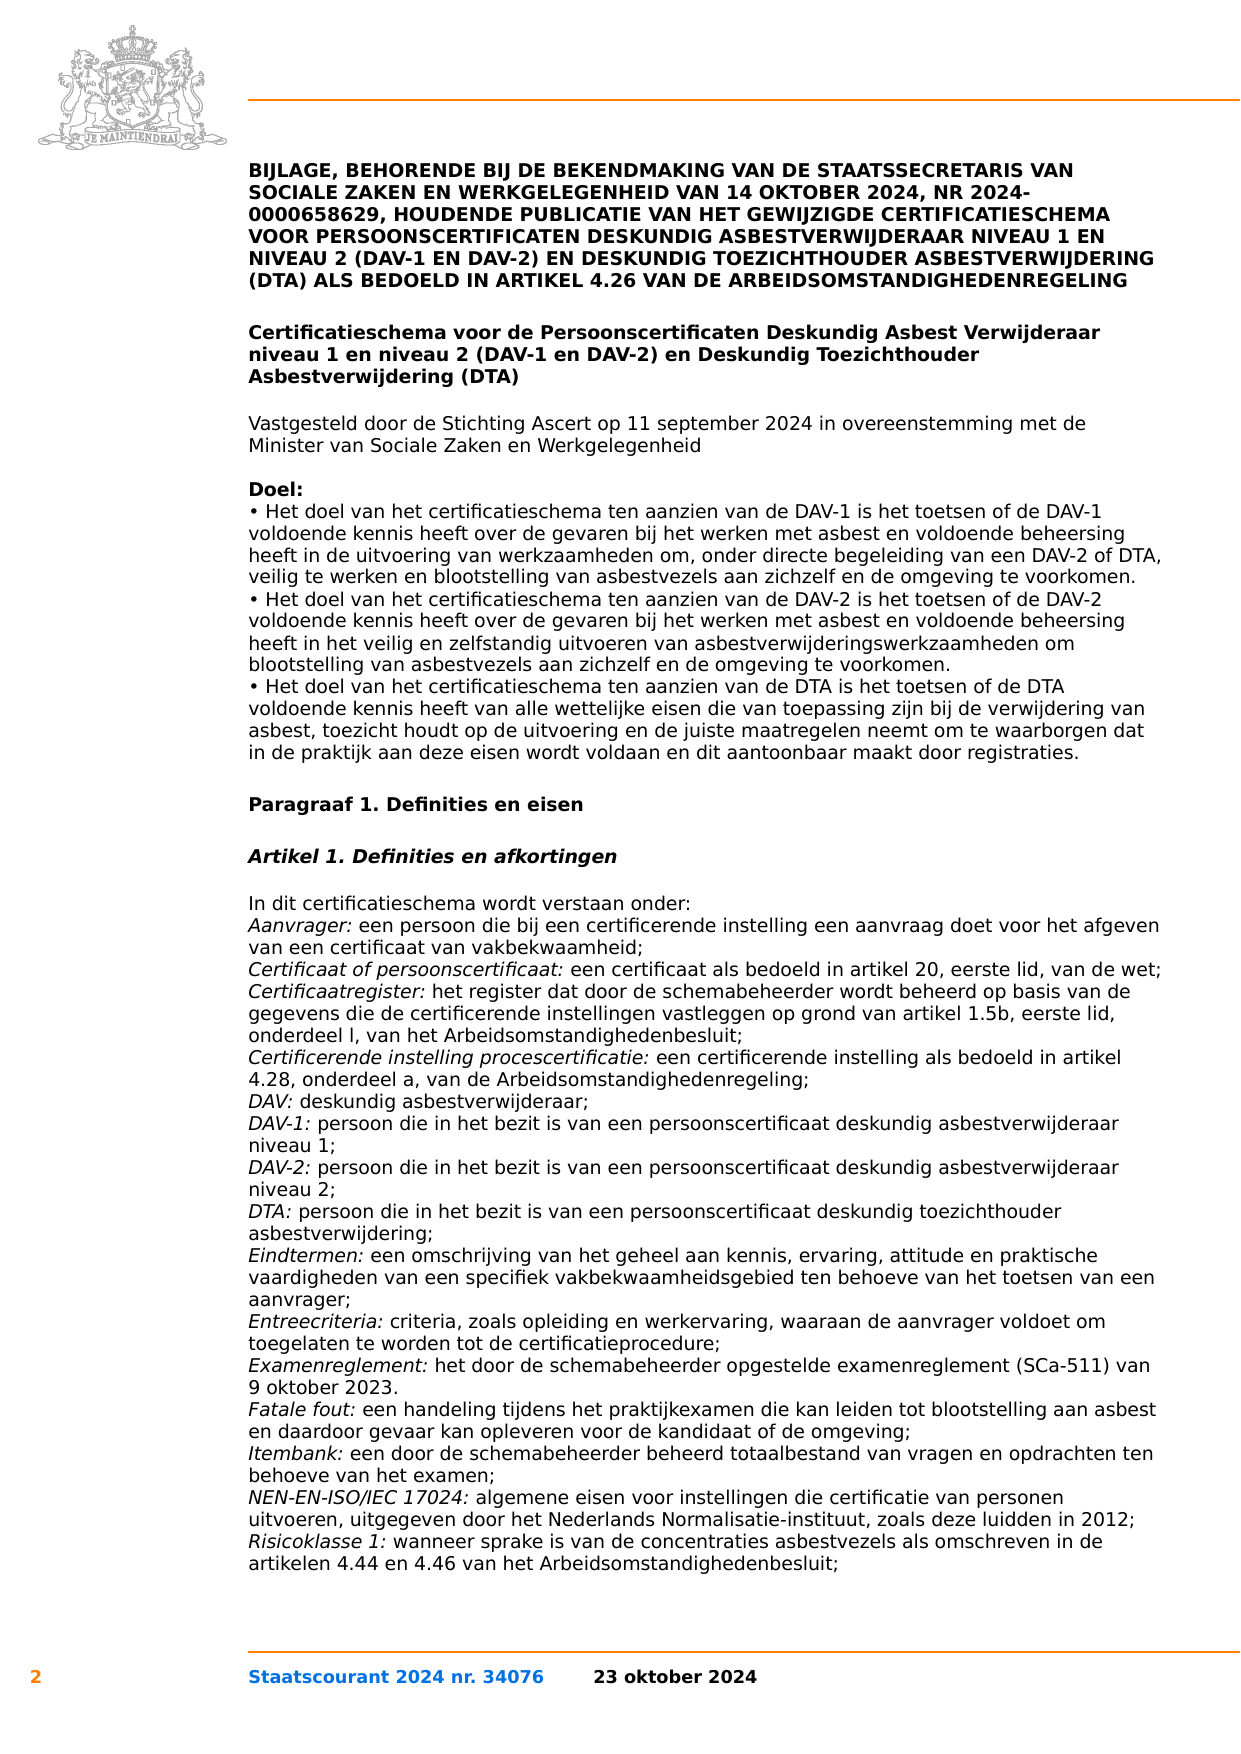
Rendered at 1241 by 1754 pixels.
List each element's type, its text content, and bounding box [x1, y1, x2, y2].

text Itembank: een door de schemabeheerder beheerd totaalbestand van vragen en opdrachten ten behoeve van het examen; [248, 1443, 1163, 1487]
text Examenreglement: het door de schemabeheerder opgestelde examenreglement (SCa-511) van 9 oktober 2023. [248, 1355, 1163, 1399]
text Aanvrager: een persoon die bij een certificerende instelling een aanvraag doet voor het afgeven van een certificaat van vakbekwaamheid; [248, 915, 1163, 959]
text • Het doel van het certificatieschema ten aanzien van de DAV-1 is het toetsen of de DAV-1 voldoende kennis heeft over de gevaren bij het werken met asbest en voldoende beheersing heeft in de uitvoering van werkzaamheden om, onder directe begeleiding van een DAV-2 of DTA, veilig te werken en blootstelling van asbestvezels aan zichzelf en de omgeving te voorkomen. [248, 501, 1163, 588]
text In dit certificatieschema wordt verstaan onder: [248, 893, 1163, 915]
subtitle Artikel 1. Definities en afkortingen [248, 846, 1163, 868]
text Doel: [248, 478, 1163, 501]
text • Het doel van het certificatieschema ten aanzien van de DAV-2 is het toetsen of de DAV-2 voldoende kennis heeft over de gevaren bij het werken met asbest en voldoende beheersing heeft in het veilig en zelfstandig uitvoeren van asbestverwijderingswerkzaamheden om blootstelling van asbestvezels aan zichzelf en de omgeving te voorkomen. [248, 588, 1163, 676]
text DAV: deskundig asbestverwijderaar; [248, 1091, 1163, 1113]
text Risicoklasse 1: wanneer sprake is van de concentraties asbestvezels als omschreven in de artikelen 4.44 en 4.46 van het Arbeidsomstandighedenbesluit; [248, 1531, 1163, 1574]
text DAV-2: persoon die in het bezit is van een persoonscertificaat deskundig asbestverwijderaar niveau 2; [248, 1157, 1163, 1201]
text Entreecriteria: criteria, zoals opleiding en werkervaring, waaraan de aanvrager voldoet om toegelaten te worden tot de certificatieprocedure; [248, 1311, 1163, 1355]
text Certificaatregister: het register dat door de schemabeheerder wordt beheerd op basis van de gegevens die de certificerende instellingen vastleggen op grond van artikel 1.5b, eerste lid, onderdeel l, van het Arbeidsomstandighedenbesluit; [248, 981, 1163, 1047]
text Fatale fout: een handeling tijdens het praktijkexamen die kan leiden tot blootstelling aan asbest en daardoor gevaar kan opleveren voor de kandidaat of de omgeving; [248, 1399, 1163, 1443]
text DAV-1: persoon die in het bezit is van een persoonscertificaat deskundig asbestverwijderaar niveau 1; [248, 1113, 1163, 1157]
text DTA: persoon die in het bezit is van een persoonscertificaat deskundig toezichthouder asbestverwijdering; [248, 1201, 1163, 1245]
subtitle Paragraaf 1. Definities en eisen [248, 794, 1163, 816]
text Certificaat of persoonscertificaat: een certificaat als bedoeld in artikel 20, eerste lid, van de wet; [248, 959, 1163, 981]
text Certificerende instelling procescertificatie: een certificerende instelling als bedoeld in artikel 4.28, onderdeel a, van de Arbeidsomstandighedenregeling; [248, 1047, 1163, 1091]
subtitle BIJLAGE, BEHORENDE BIJ DE BEKENDMAKING VAN DE STAATSSECRETARIS VAN SOCIALE ZAKEN EN WERKGELEGENHEID VAN 14 OKTOBER 2024, NR 2024-0000658629, HOUDENDE PUBLICATIE VAN HET GEWIJZIGDE CERTIFICATIESCHEMA VOOR PERSOONSCERTIFICATEN DESKUNDIG ASBESTVERWIJDERAAR NIVEAU 1 EN NIVEAU 2 (DAV-1 EN DAV-2) EN DESKUNDIG TOEZICHTHOUDER ASBESTVERWIJDERING (DTA) ALS BEDOELD IN ARTIKEL 4.26 VAN DE ARBEIDSOMSTANDIGHEDENREGELING [248, 160, 1163, 292]
subtitle Certificatieschema voor de Persoonscertificaten Deskundig Asbest Verwijderaar niveau 1 en niveau 2 (DAV-1 en DAV-2) en Deskundig Toezichthouder Asbestverwijdering (DTA) [248, 322, 1163, 388]
text Eindtermen: een omschrijving van het geheel aan kennis, ervaring, attitude en praktische vaardigheden van een specifiek vakbekwaamheidsgebied ten behoeve van het toetsen van een aanvrager; [248, 1245, 1163, 1311]
picture [38, 25, 227, 150]
text • Het doel van het certificatieschema ten aanzien van de DTA is het toetsen of de DTA voldoende kennis heeft van alle wettelijke eisen die van toepassing zijn bij de verwijdering van asbest, toezicht houdt op de uitvoering en de juiste maatregelen neemt om te waarborgen dat in de praktijk aan deze eisen wordt voldaan en dit aantoonbaar maakt door registraties. [248, 676, 1163, 764]
text Vastgesteld door de Stichting Ascert op 11 september 2024 in overeenstemming met de Minister van Sociale Zaken en Werkgelegenheid [248, 413, 1163, 457]
text NEN-EN-ISO/IEC 17024: algemene eisen voor instellingen die certificatie van personen uitvoeren, uitgegeven door het Nederlands Normalisatie-instituut, zoals deze luidden in 2012; [248, 1487, 1163, 1531]
